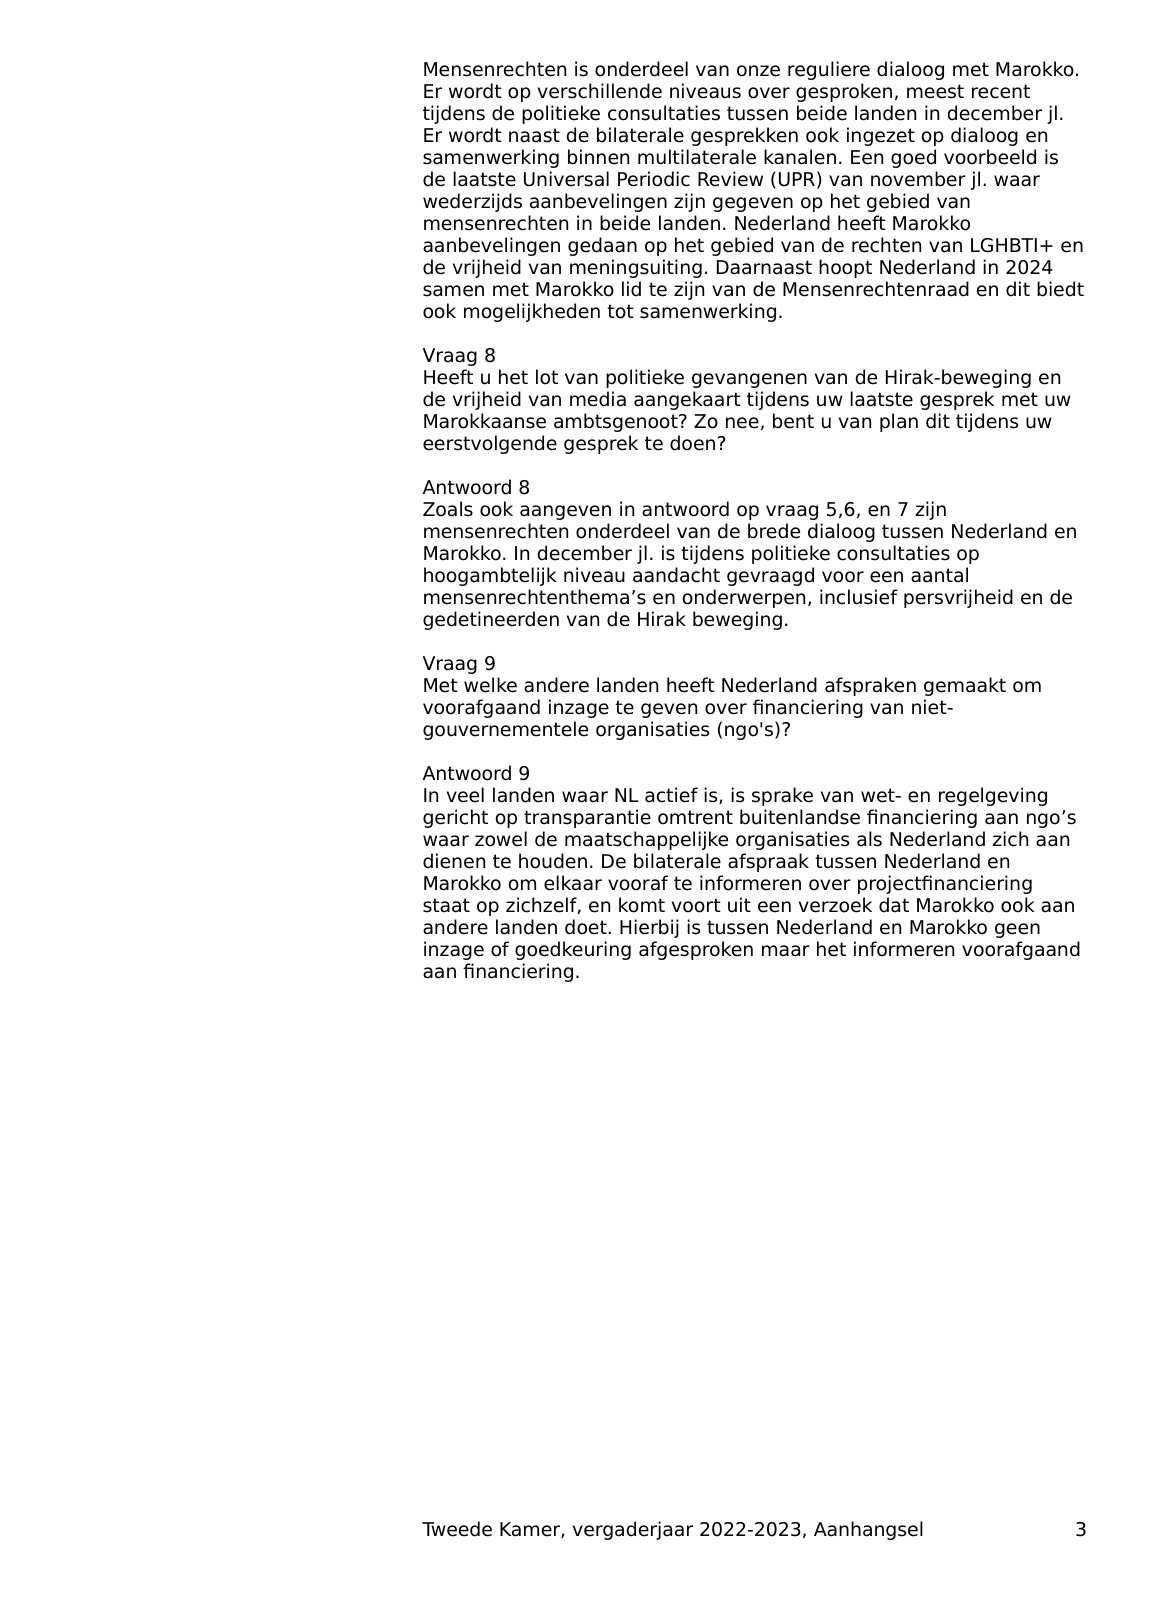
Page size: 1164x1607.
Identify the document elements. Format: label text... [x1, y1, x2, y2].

text Antwoord 8 [422, 477, 1087, 499]
text Zoals ook aangeven in antwoord op vraag 5,6, en 7 zijn mensenrechten onderdeel van de brede dialoog tussen Nederland en Marokko. In december jl. is tijdens politieke consultaties op hoogambtelijk niveau aandacht gevraagd voor een aantal mensenrechtenthema’s en onderwerpen, inclusief persvrijheid en de gedetineerden van de Hirak beweging. [422, 499, 1087, 631]
text Antwoord 9 [422, 763, 1087, 785]
text Mensenrechten is onderdeel van onze reguliere dialoog met Marokko. Er wordt op verschillende niveaus over gesproken, meest recent tijdens de politieke consultaties tussen beide landen in december jl. Er wordt naast de bilaterale gesprekken ook ingezet op dialoog en samenwerking binnen multilaterale kanalen. Een goed voorbeeld is de laatste Universal Periodic Review (UPR) van november jl. waar wederzijds aanbevelingen zijn gegeven op het gebied van mensenrechten in beide landen. Nederland heeft Marokko aanbevelingen gedaan op het gebied van de rechten van LGHBTI+ en de vrijheid van meningsuiting. Daarnaast hoopt Nederland in 2024 samen met Marokko lid te zijn van de Mensenrechtenraad en dit biedt ook mogelijkheden tot samenwerking. [422, 59, 1087, 323]
text Met welke andere landen heeft Nederland afspraken gemaakt om voorafgaand inzage te geven over financiering van niet-gouvernementele organisaties (ngo's)? [422, 675, 1087, 741]
text Heeft u het lot van politieke gevangenen van de Hirak-beweging en de vrijheid van media aangekaart tijdens uw laatste gesprek met uw Marokkaanse ambtsgenoot? Zo nee, bent u van plan dit tijdens uw eerstvolgende gesprek te doen? [422, 367, 1087, 455]
text Vraag 9 [422, 653, 1087, 675]
text In veel landen waar NL actief is, is sprake van wet- en regelgeving gericht op transparantie omtrent buitenlandse financiering aan ngo’s waar zowel de maatschappelijke organisaties als Nederland zich aan dienen te houden. De bilaterale afspraak tussen Nederland en Marokko om elkaar vooraf te informeren over projectfinanciering staat op zichzelf, en komt voort uit een verzoek dat Marokko ook aan andere landen doet. Hierbij is tussen Nederland en Marokko geen inzage of goedkeuring afgesproken maar het informeren voorafgaand aan financiering. [422, 785, 1087, 983]
text Vraag 8 [422, 345, 1087, 367]
